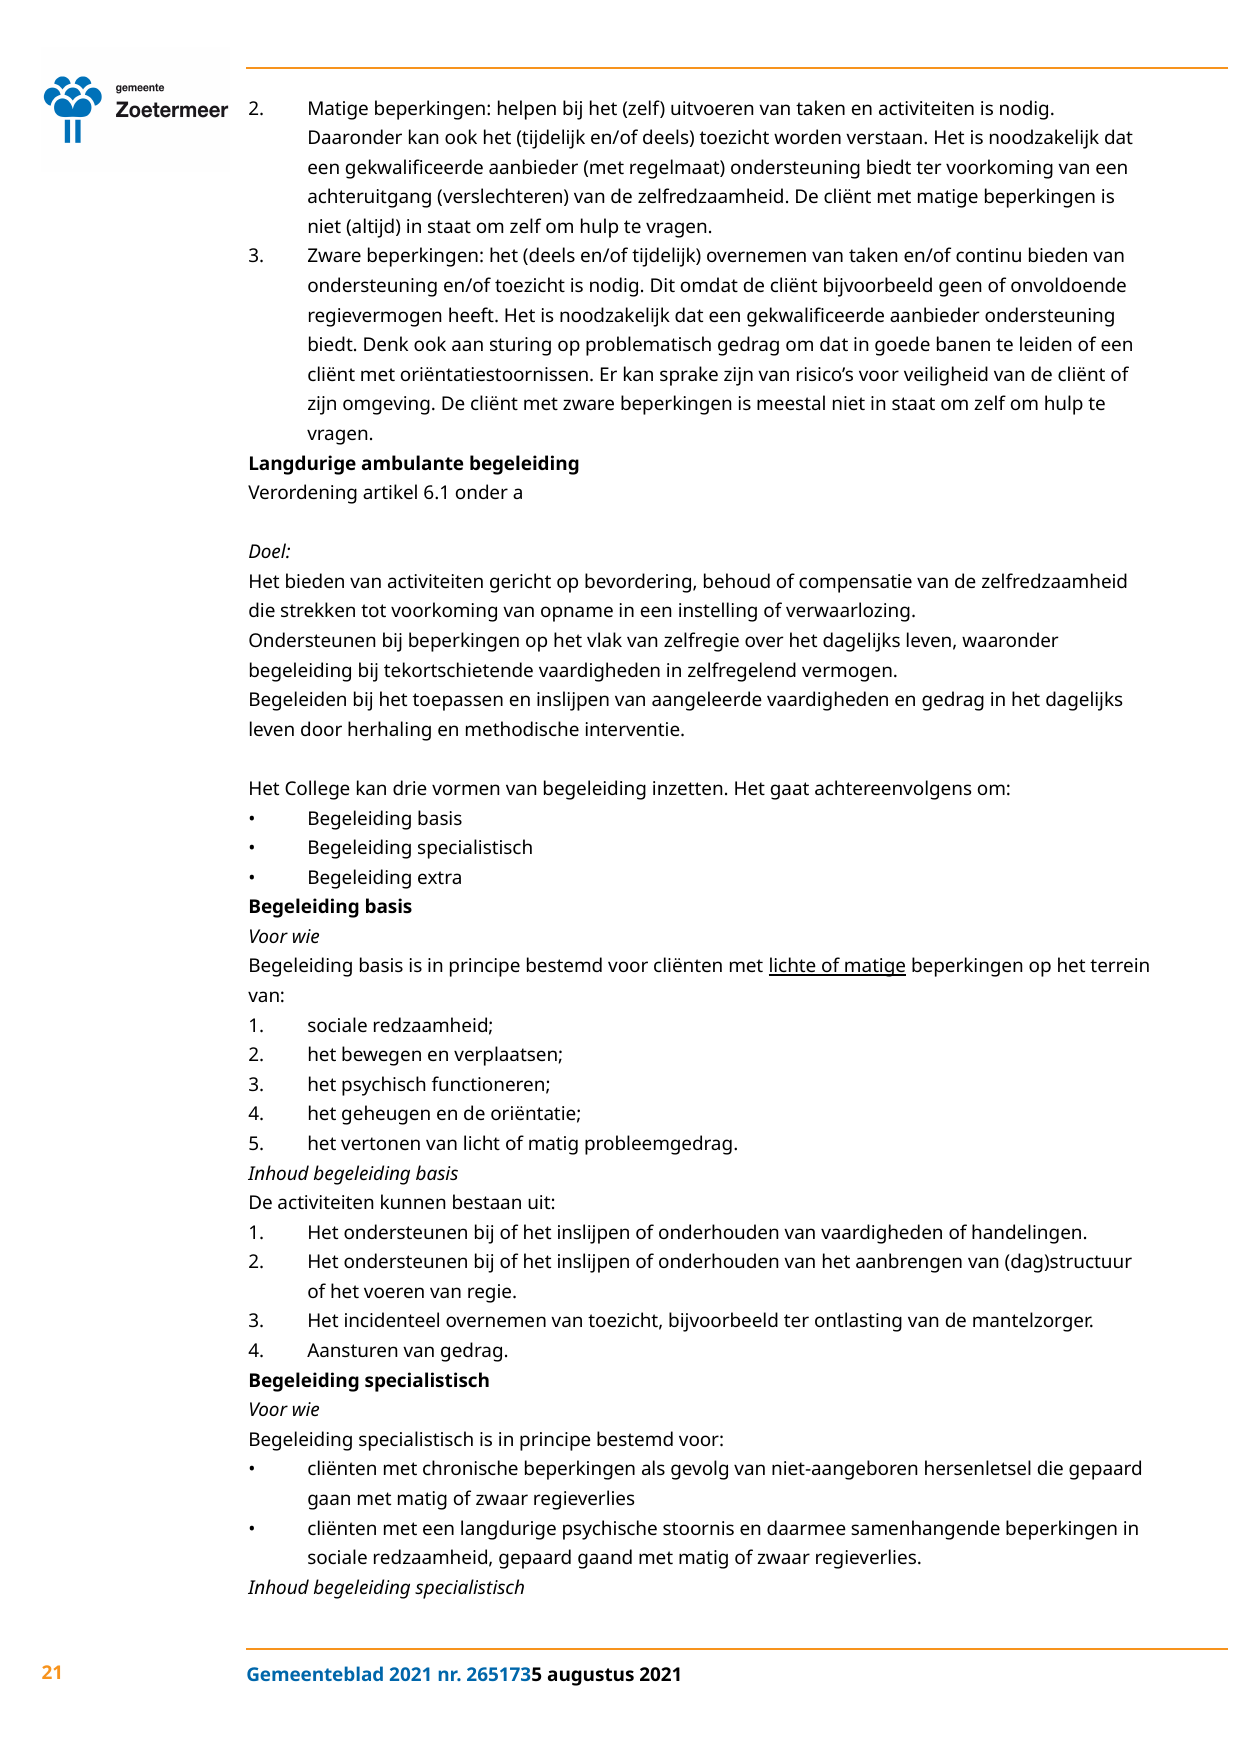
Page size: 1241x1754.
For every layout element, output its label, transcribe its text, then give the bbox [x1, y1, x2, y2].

list het psychisch functioneren; [248, 1071, 1152, 1097]
list sociale redzaamheid; [248, 1012, 1152, 1038]
list Zware beperkingen: het (deels en/of tijdelijk) overnemen van taken en/of continu bieden van ondersteuning en/of toezicht is nodig. Dit omdat de cliënt bijvoorbeeld geen of onvoldoende regievermogen heeft. Het is noodzakelijk dat een gekwalificeerde aanbieder ondersteuning biedt. Denk ook aan sturing op problematisch gedrag om dat in goede banen te leiden of een cliënt met oriëntatiestoornissen. Er kan sprake zijn van risico’s voor veiligheid van de cliënt of zijn omgeving. De cliënt met zware beperkingen is meestal niet in staat om zelf om hulp te vragen. [248, 243, 1152, 446]
text Begeleiding basis is in principe bestemd voor cliënten met lichte of matige beperkingen op het terrein van: [248, 953, 1152, 1008]
list Het ondersteunen bij of het inslijpen of onderhouden van vaardigheden of handelingen. [248, 1219, 1152, 1245]
list cliënten met chronische beperkingen als gevolg van niet-aangeboren hersenletsel die gepaard gaan met matig of zwaar regieverlies [248, 1456, 1152, 1511]
list Aansturen van gedrag. [248, 1337, 1152, 1363]
list Matige beperkingen: helpen bij het (zelf) uitvoeren van taken en activiteiten is nodig. Daaronder kan ook het (tijdelijk en/of deels) toezicht worden verstaan. Het is noodzakelijk dat een gekwalificeerde aanbieder (met regelmaat) ondersteuning biedt ter voorkoming van een achteruitgang (verslechteren) van de zelfredzaamheid. De cliënt met matige beperkingen is niet (altijd) in staat om zelf om hulp te vragen. [248, 95, 1152, 239]
text Voor wie [248, 923, 1152, 949]
text Het bieden van activiteiten gericht op bevordering, behoud of compensatie van de zelfredzaamheid die strekken tot voorkoming van opname in een instelling of verwaarlozing. [248, 568, 1152, 623]
list Het ondersteunen bij of het inslijpen of onderhouden van het aanbrengen van (dag)structuur of het voeren van regie. [248, 1248, 1152, 1304]
text Voor wie [248, 1396, 1152, 1422]
text Begeleiden bij het toepassen en inslijpen van aangeleerde vaardigheden en gedrag in het dagelijks leven door herhaling en methodische interventie. [248, 686, 1152, 742]
text Inhoud begeleiding specialistisch [248, 1574, 1152, 1600]
list Begeleiding basis [248, 805, 1152, 831]
text Begeleiding specialistisch is in principe bestemd voor: [248, 1426, 1152, 1452]
text De activiteiten kunnen bestaan uit: [248, 1189, 1152, 1215]
list Begeleiding specialistisch [248, 834, 1152, 860]
text Het College kan drie vormen van begeleiding inzetten. Het gaat achtereenvolgens om: [248, 775, 1152, 801]
list Het incidenteel overnemen van toezicht, bijvoorbeeld ter ontlasting van de mantelzorger. [248, 1308, 1152, 1333]
text Begeleiding specialistisch [248, 1367, 1152, 1393]
text Verordening artikel 6.1 onder a [248, 479, 1152, 505]
text Inhoud begeleiding basis [248, 1160, 1152, 1186]
text Langdurige ambulante begeleiding [248, 450, 1152, 476]
list het vertonen van licht of matig probleemgedrag. [248, 1130, 1152, 1156]
list cliënten met een langdurige psychische stoornis en daarmee samenhangende beperkingen in sociale redzaamheid, gepaard gaand met matig of zwaar regieverlies. [248, 1515, 1152, 1570]
list het bewegen en verplaatsen; [248, 1041, 1152, 1067]
text Begeleiding basis [248, 893, 1152, 919]
picture [41, 47, 231, 172]
text Doel: [248, 538, 1152, 564]
list het geheugen en de oriëntatie; [248, 1101, 1152, 1126]
text Ondersteunen bij beperkingen op het vlak van zelfregie over het dagelijks leven, waaronder begeleiding bij tekortschietende vaardigheden in zelfregelend vermogen. [248, 627, 1152, 683]
list Begeleiding extra [248, 864, 1152, 890]
